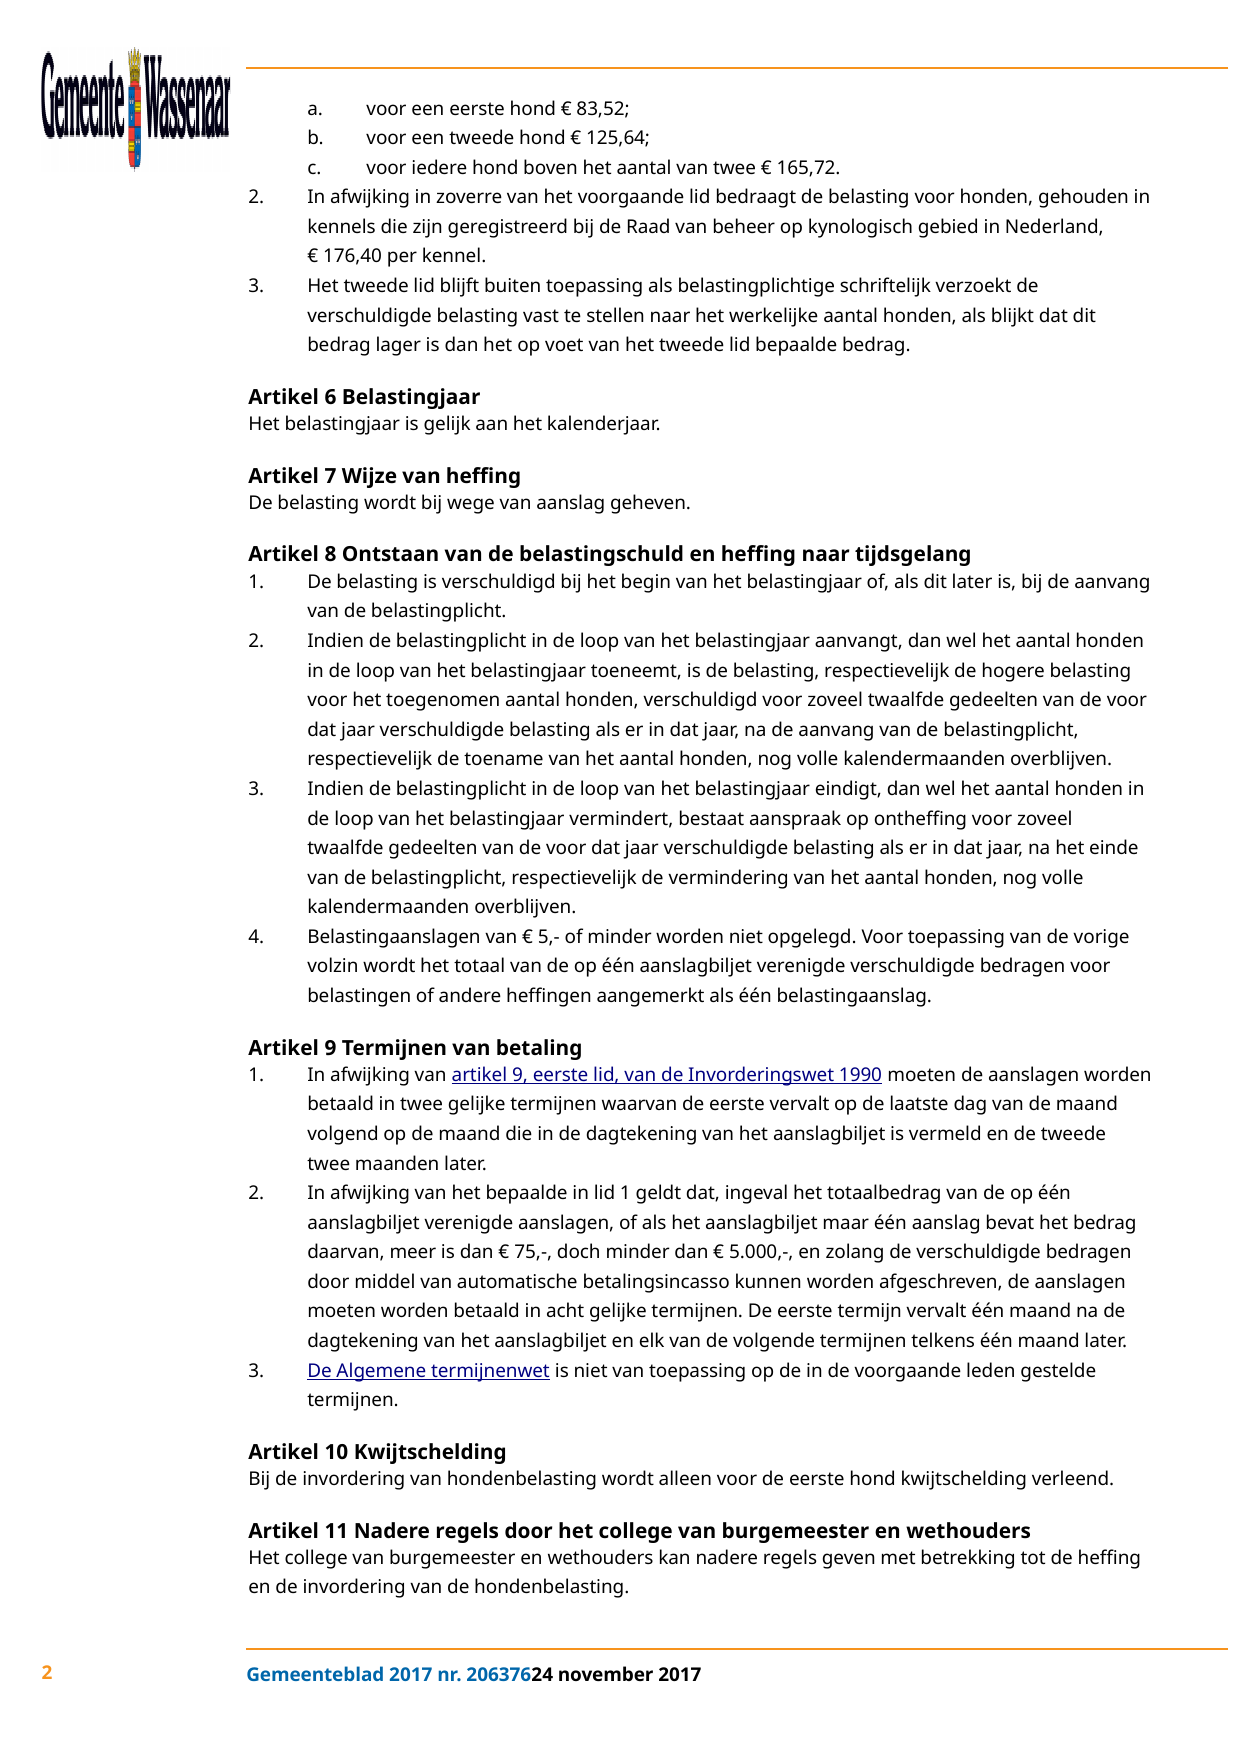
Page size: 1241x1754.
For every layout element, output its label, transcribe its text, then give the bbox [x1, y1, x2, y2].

list Indien de belastingplicht in de loop van het belastingjaar eindigt, dan wel het aantal honden in de loop van het belastingjaar vermindert, bestaat aanspraak op ontheffing voor zoveel twaalfde gedeelten van de voor dat jaar verschuldigde belasting als er in dat jaar, na het einde van de belastingplicht, respectievelijk de vermindering van het aantal honden, nog volle kalendermaanden overblijven. [248, 775, 1152, 919]
list Belastingaanslagen van € 5,- of minder worden niet opgelegd. Voor toepassing van de vorige volzin wordt het totaal van de op één aanslagbiljet verenigde verschuldigde bedragen voor belastingen of andere heffingen aangemerkt als één belastingaanslag. [248, 923, 1152, 1008]
list Indien de belastingplicht in de loop van het belastingjaar aanvangt, dan wel het aantal honden in de loop van het belastingjaar toeneemt, is de belasting, respectievelijk de hogere belasting voor het toegenomen aantal honden, verschuldigd voor zoveel twaalfde gedeelten van de voor dat jaar verschuldigde belasting als er in dat jaar, na de aanvang van de belastingplicht, respectievelijk de toename van het aantal honden, nog volle kalendermaanden overblijven. [248, 627, 1152, 771]
text Artikel 6 Belastingjaar [248, 382, 1152, 410]
list voor iedere hond boven het aantal van twee € 165,72. [307, 154, 1152, 180]
picture [41, 47, 231, 172]
text Artikel 7 Wijze van heffing [248, 461, 1152, 489]
list Het tweede lid blijft buiten toepassing als belastingplichtige schriftelijk verzoekt de verschuldigde belasting vast te stellen naar het werkelijke aantal honden, als blijkt dat dit bedrag lager is dan het op voet van het tweede lid bepaalde bedrag. [248, 272, 1152, 357]
text Bij de invordering van hondenbelasting wordt alleen voor de eerste hond kwijtschelding verleend. [248, 1465, 1152, 1491]
text Artikel 9 Termijnen van betaling [248, 1033, 1152, 1061]
list voor een tweede hond € 125,64; [307, 124, 1152, 150]
text Het belastingjaar is gelijk aan het kalenderjaar. [248, 410, 1152, 436]
list De belasting is verschuldigd bij het begin van het belastingjaar of, als dit later is, bij de aanvang van de belastingplicht. [248, 568, 1152, 623]
list voor een eerste hond € 83,52; [307, 95, 1152, 121]
text Artikel 10 Kwijtschelding [248, 1437, 1152, 1465]
list De Algemene termijnenwet is niet van toepassing op de in de voorgaande leden gestelde termijnen. [248, 1357, 1152, 1412]
text Het college van burgemeester en wethouders kan nadere regels geven met betrekking tot de heffing en de invordering van de hondenbelasting. [248, 1544, 1152, 1599]
list In afwijking in zoverre van het voorgaande lid bedraagt de belasting voor honden, gehouden in kennels die zijn geregistreerd bij de Raad van beheer op kynologisch gebied in Nederland, € 176,40 per kennel. [248, 183, 1152, 268]
list In afwijking van artikel 9, eerste lid, van de Invorderingswet 1990 moeten de aanslagen worden betaald in twee gelijke termijnen waarvan de eerste vervalt op de laatste dag van de maand volgend op de maand die in de dagtekening van het aanslagbiljet is vermeld en de tweede twee maanden later. [248, 1061, 1152, 1176]
text Artikel 8 Ontstaan van de belastingschuld en heffing naar tijdsgelang [248, 539, 1152, 568]
list In afwijking van het bepaalde in lid 1 geldt dat, ingeval het totaalbedrag van de op één aanslagbiljet verenigde aanslagen, of als het aanslagbiljet maar één aanslag bevat het bedrag daarvan, meer is dan € 75,-, doch minder dan € 5.000,-, en zolang de verschuldigde bedragen door middel van automatische betalingsincasso kunnen worden afgeschreven, de aanslagen moeten worden betaald in acht gelijke termijnen. De eerste termijn vervalt één maand na de dagtekening van het aanslagbiljet en elk van de volgende termijnen telkens één maand later. [248, 1179, 1152, 1353]
text Artikel 11 Nadere regels door het college van burgemeester en wethouders [248, 1516, 1152, 1544]
text De belasting wordt bij wege van aanslag geheven. [248, 489, 1152, 515]
